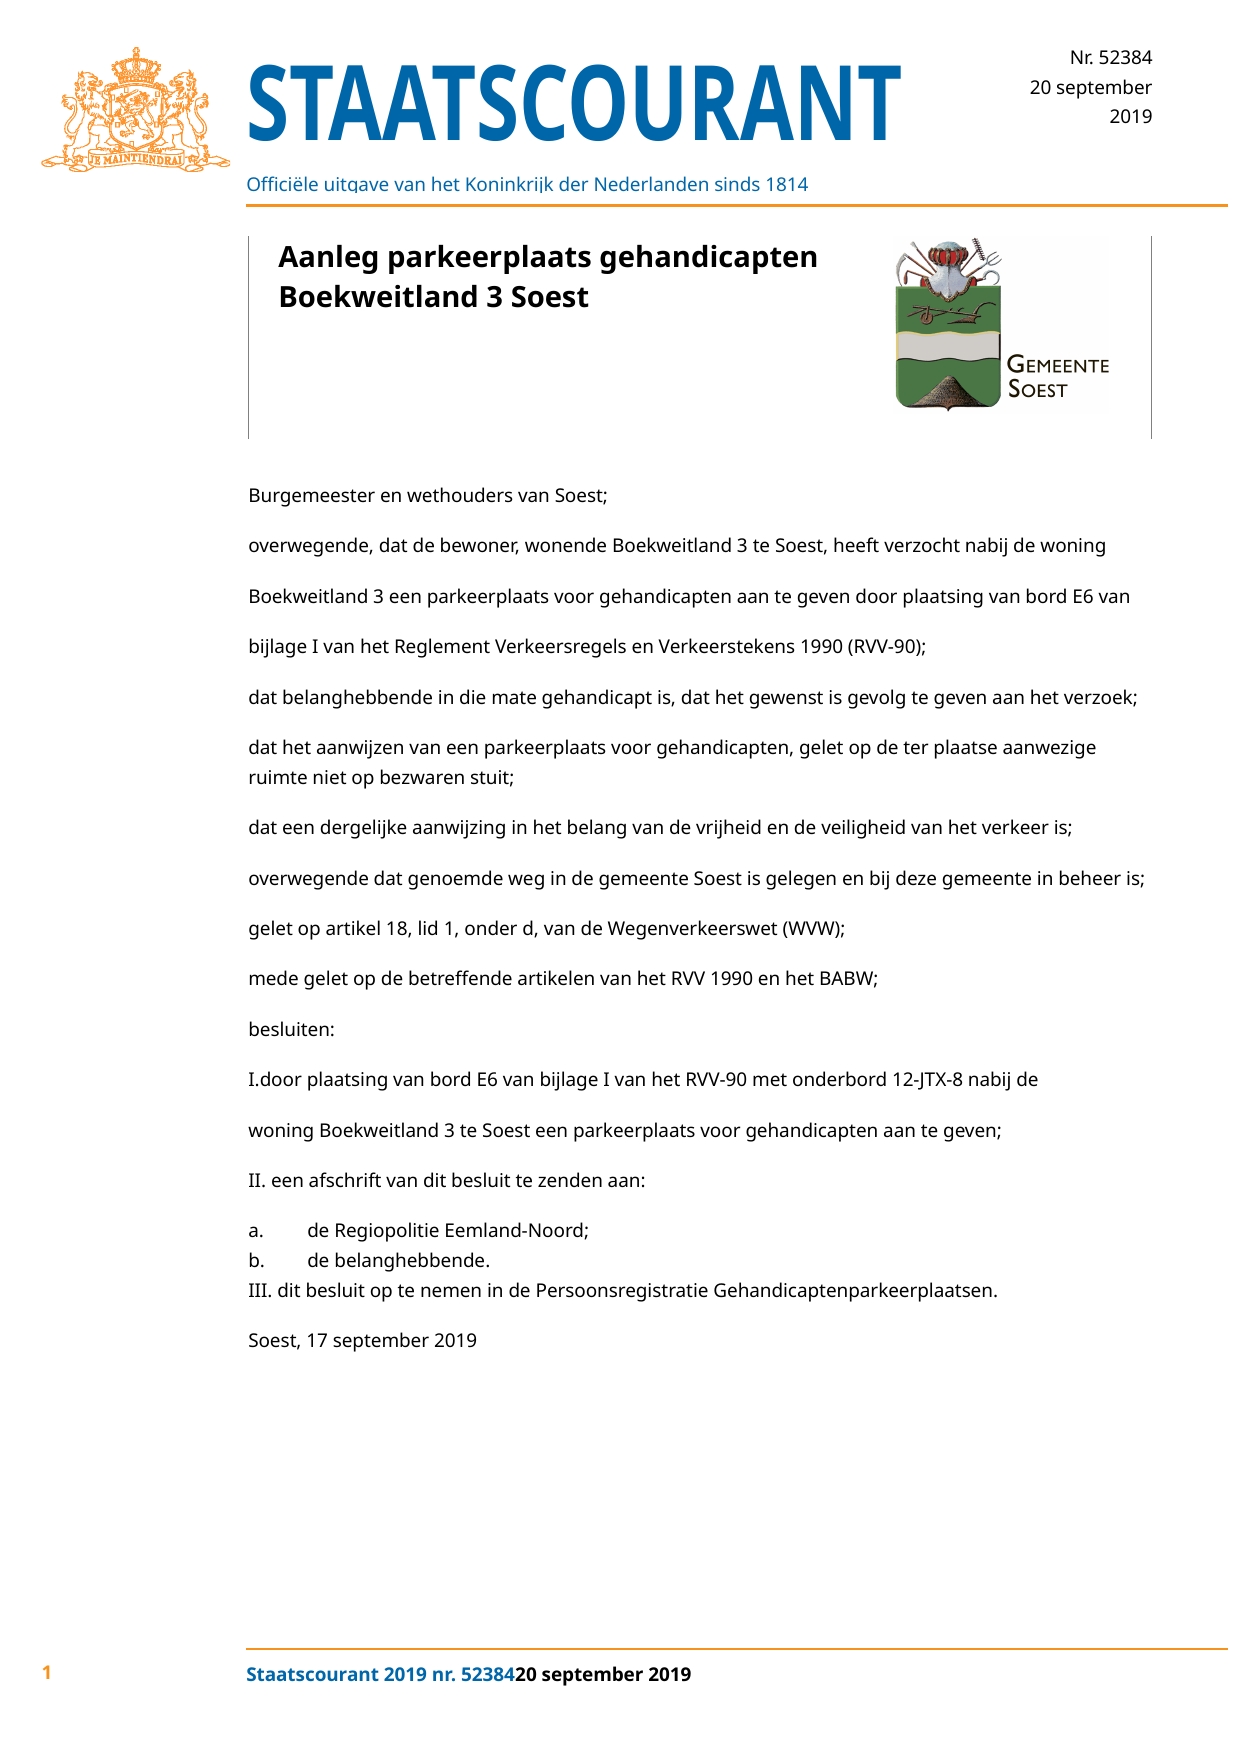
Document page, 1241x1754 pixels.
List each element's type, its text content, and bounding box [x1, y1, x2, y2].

table_header [850, 414, 1151, 439]
table_header [1109, 236, 1151, 413]
text mede gelet op de betreffende artikelen van het RVV 1990 en het BABW; [248, 966, 1152, 991]
text bijlage I van het Reglement Verkeersregels en Verkeerstekens 1990 (RVV-90); [248, 633, 1152, 659]
text dat belanghebbende in die mate gehandicapt is, dat het gewenst is gevolg te geven aan het verzoek; [248, 684, 1152, 710]
table_header [850, 236, 892, 413]
text II. een afschrift van dit besluit te zenden aan: [248, 1167, 1152, 1193]
text overwegende, dat de bewoner, wonende Boekweitland 3 te Soest, heeft verzocht nabij de woning [248, 533, 1152, 558]
text Burgemeester en wethouders van Soest; [248, 482, 1152, 508]
text gelet op artikel 18, lid 1, onder d, van de Wegenverkeerswet (WVW); [248, 915, 1152, 941]
table_header Aanleg parkeerplaats gehandicapten Boekweitland 3 Soest [249, 236, 850, 439]
picture [892, 236, 1109, 414]
list de belanghebbende. [248, 1247, 1152, 1273]
text III. dit besluit op te nemen in de Persoonsregistratie Gehandicaptenparkeerplaatsen. [248, 1277, 1152, 1303]
list de Regiopolitie Eemland-Noord; [248, 1218, 1152, 1243]
text woning Boekweitland 3 te Soest een parkeerplaats voor gehandicapten aan te geven; [248, 1117, 1152, 1143]
text dat het aanwijzen van een parkeerplaats voor gehandicapten, gelet op de ter plaatse aanwezige ruimte niet op bezwaren stuit; [248, 734, 1152, 790]
picture [41, 47, 231, 172]
text dat een dergelijke aanwijzing in het belang van de vrijheid en de veiligheid van het verkeer is; [248, 814, 1152, 840]
text I.door plaatsing van bord E6 van bijlage I van het RVV-90 met onderbord 12-JTX-8 nabij de [248, 1066, 1152, 1092]
text Soest, 17 september 2019 [248, 1327, 1152, 1353]
text overwegende dat genoemde weg in de gemeente Soest is gelegen en bij deze gemeente in beheer is; [248, 865, 1152, 891]
text Boekweitland 3 een parkeerplaats voor gehandicapten aan te geven door plaatsing van bord E6 van [248, 583, 1152, 609]
text besluiten: [248, 1016, 1152, 1042]
